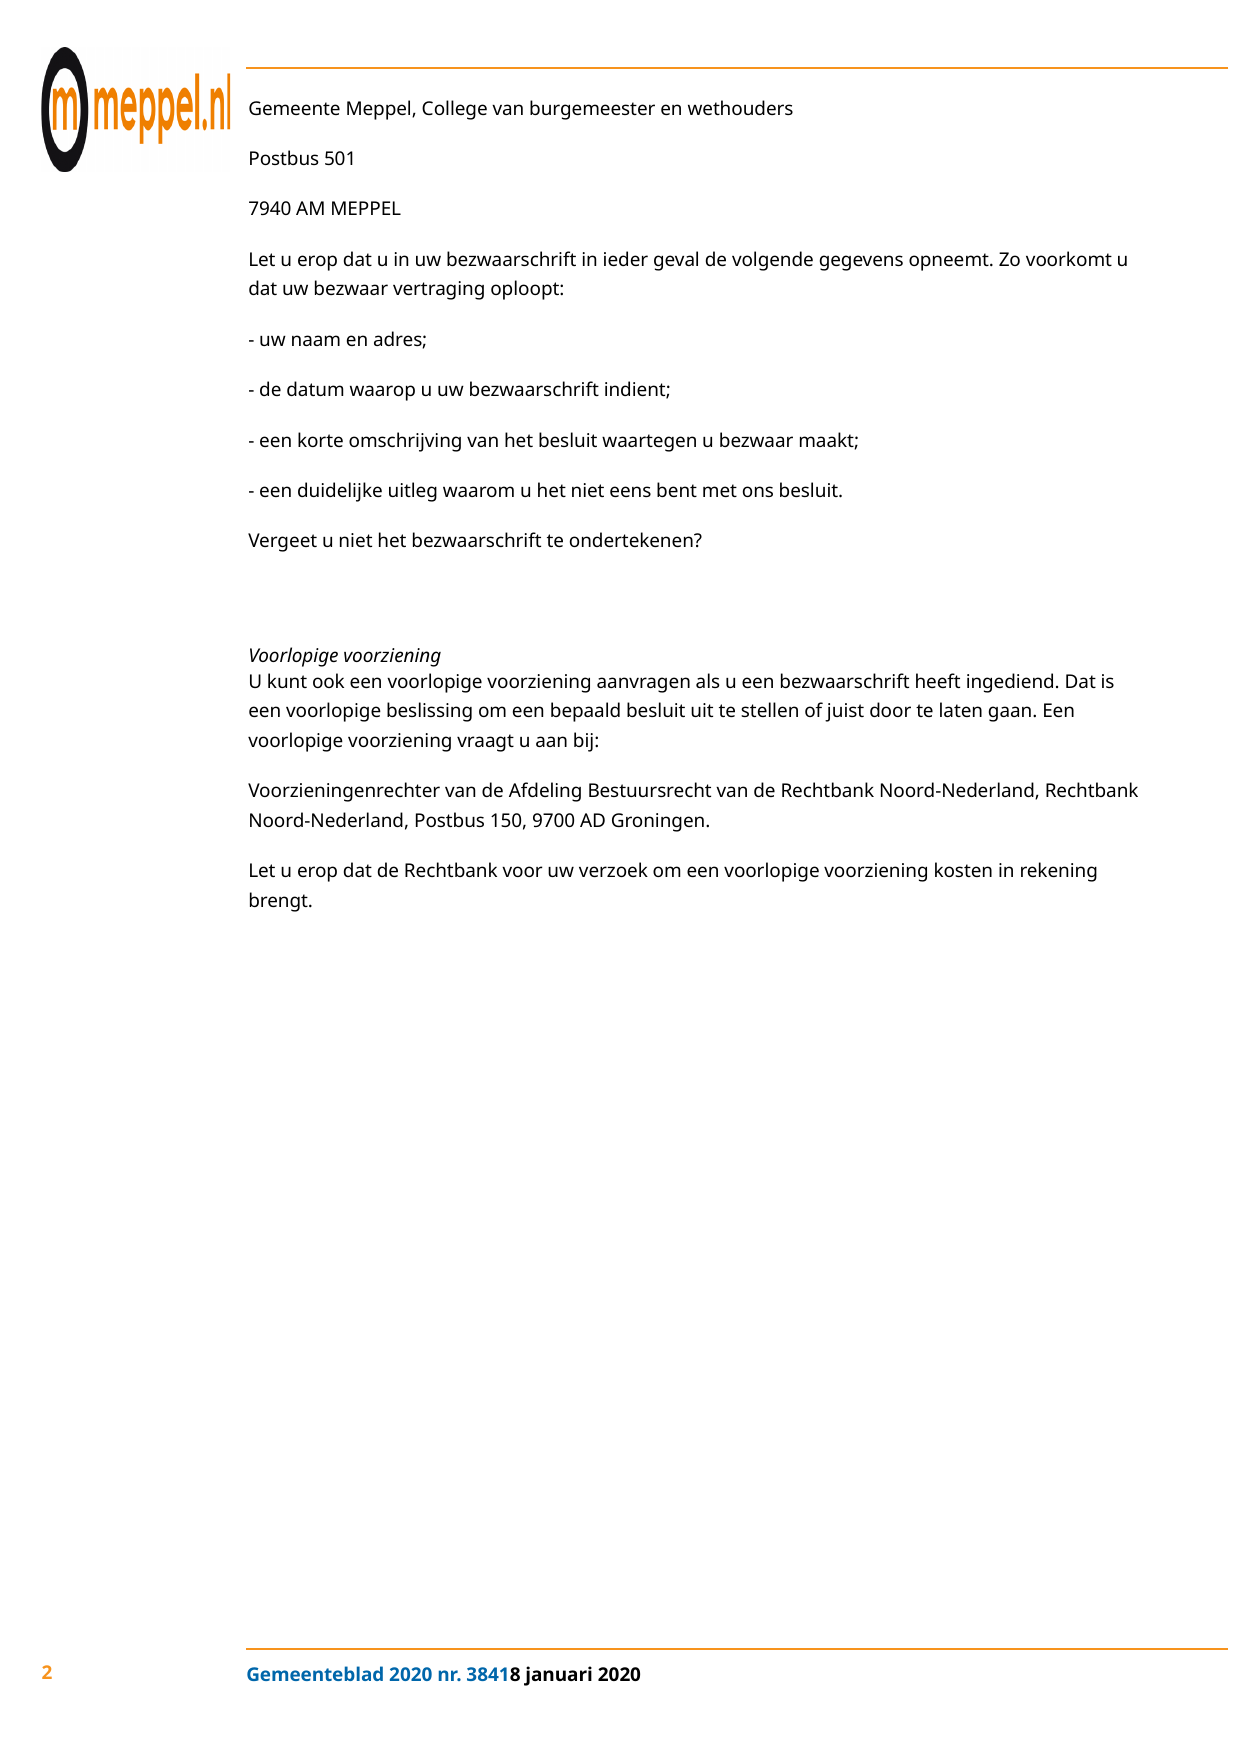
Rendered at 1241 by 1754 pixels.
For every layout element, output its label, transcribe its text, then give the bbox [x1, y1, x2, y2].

text Let u erop dat de Rechtbank voor uw verzoek om een voorlopige voorziening kosten in rekening brengt. [248, 857, 1152, 913]
text Gemeente Meppel, College van burgemeester en wethouders [248, 95, 1152, 121]
text - een korte omschrijving van het besluit waartegen u bezwaar maakt; [248, 427, 1152, 453]
text - de datum waarop u uw bezwaarschrift indient; [248, 376, 1152, 402]
text - uw naam en adres; [248, 326, 1152, 352]
text Postbus 501 [248, 145, 1152, 171]
text Let u erop dat u in uw bezwaarschrift in ieder geval de volgende gegevens opneemt. Zo voorkomt u dat uw bezwaar vertraging oploopt: [248, 246, 1152, 301]
text 7940 AM MEPPEL [248, 196, 1152, 221]
picture [41, 47, 231, 172]
text - een duidelijke uitleg waarom u het niet eens bent met ons besluit. [248, 477, 1152, 503]
text Vergeet u niet het bezwaarschrift te ondertekenen? [248, 528, 1152, 553]
text Voorlopige voorziening [248, 642, 1152, 668]
text Voorzieningenrechter van de Afdeling Bestuursrecht van de Rechtbank Noord-Nederland, Rechtbank Noord-Nederland, Postbus 150, 9700 AD Groningen. [248, 777, 1152, 833]
text U kunt ook een voorlopige voorziening aanvragen als u een bezwaarschrift heeft ingediend. Dat is een voorlopige beslissing om een bepaald besluit uit te stellen of juist door te laten gaan. Een voorlopige voorziening vraagt u aan bij: [248, 668, 1152, 753]
